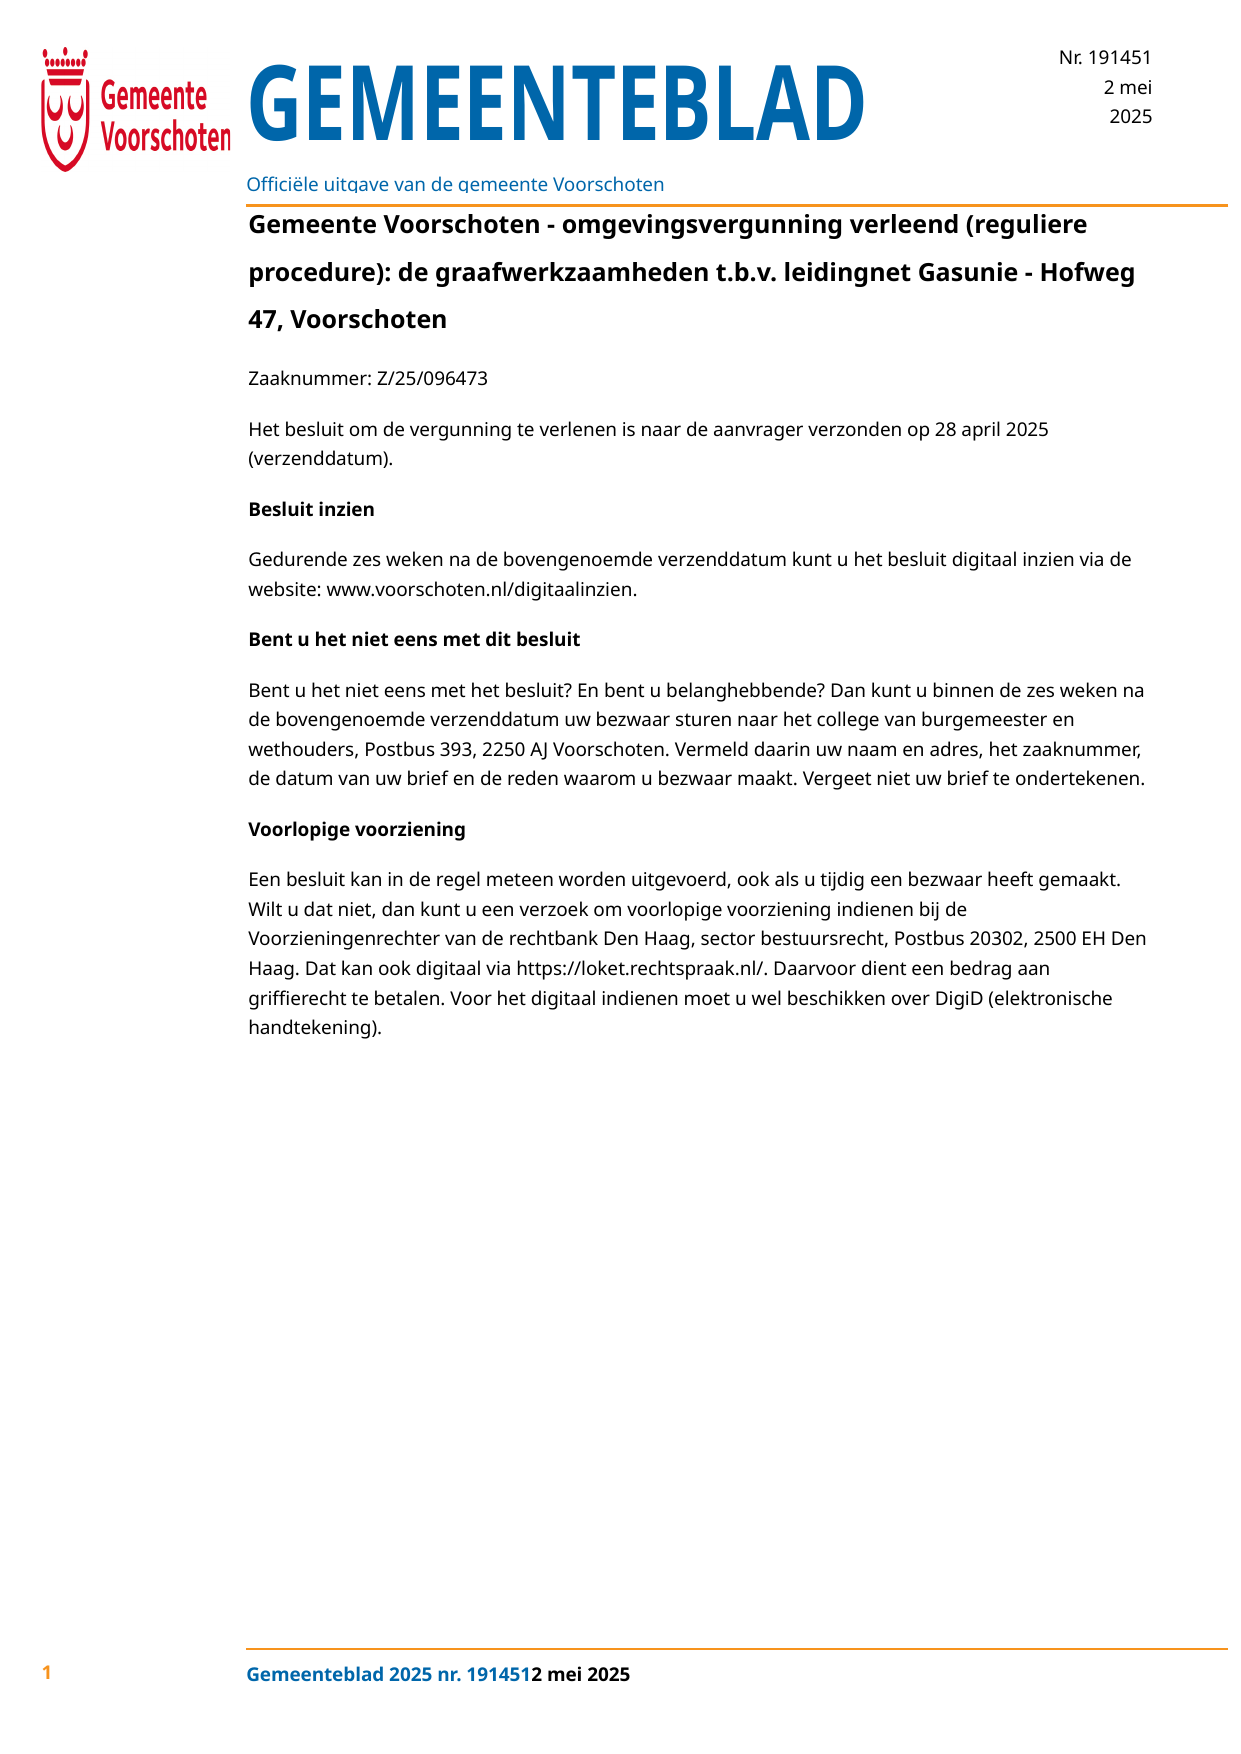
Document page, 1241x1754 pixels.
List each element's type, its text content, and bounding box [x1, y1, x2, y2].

text Voorlopige voorziening [248, 816, 1152, 842]
picture [41, 47, 231, 172]
text Bent u het niet eens met het besluit? En bent u belanghebbende? Dan kunt u binnen de zes weken na de bovengenoemde verzenddatum uw bezwaar sturen naar het college van burgemeester en wethouders, Postbus 393, 2250 AJ Voorschoten. Vermeld daarin uw naam en adres, het zaaknummer, de datum van uw brief en de reden waarom u bezwaar maakt. Vergeet niet uw brief te ondertekenen. [248, 677, 1152, 791]
text Het besluit om de vergunning te verlenen is naar de aanvrager verzonden op 28 april 2025 (verzenddatum). [248, 416, 1152, 471]
text Gedurende zes weken na de bovengenoemde verzenddatum kunt u het besluit digitaal inzien via de website: www.voorschoten.nl/digitaalinzien. [248, 546, 1152, 602]
text Besluit inzien [248, 496, 1152, 522]
text Bent u het niet eens met dit besluit [248, 626, 1152, 652]
text Een besluit kan in de regel meteen worden uitgevoerd, ook als u tijdig een bezwaar heeft gemaakt. Wilt u dat niet, dan kunt u een verzoek om voorlopige voorziening indienen bij de Voorzieningenrechter van de rechtbank Den Haag, sector bestuursrecht, Postbus 20302, 2500 EH Den Haag. Dat kan ook digitaal via https://loket.rechtspraak.nl/. Daarvoor dient een bedrag aan griffierecht te betalen. Voor het digitaal indienen moet u wel beschikken over DigiD (elektronische handtekening). [248, 866, 1152, 1040]
text Zaaknummer: Z/25/096473 [248, 366, 1152, 391]
text Gemeente Voorschoten - omgevingsvergunning verleend (reguliere procedure): de graafwerkzaamheden t.b.v. leidingnet Gasunie - Hofweg 47, Voorschoten [248, 207, 1152, 336]
